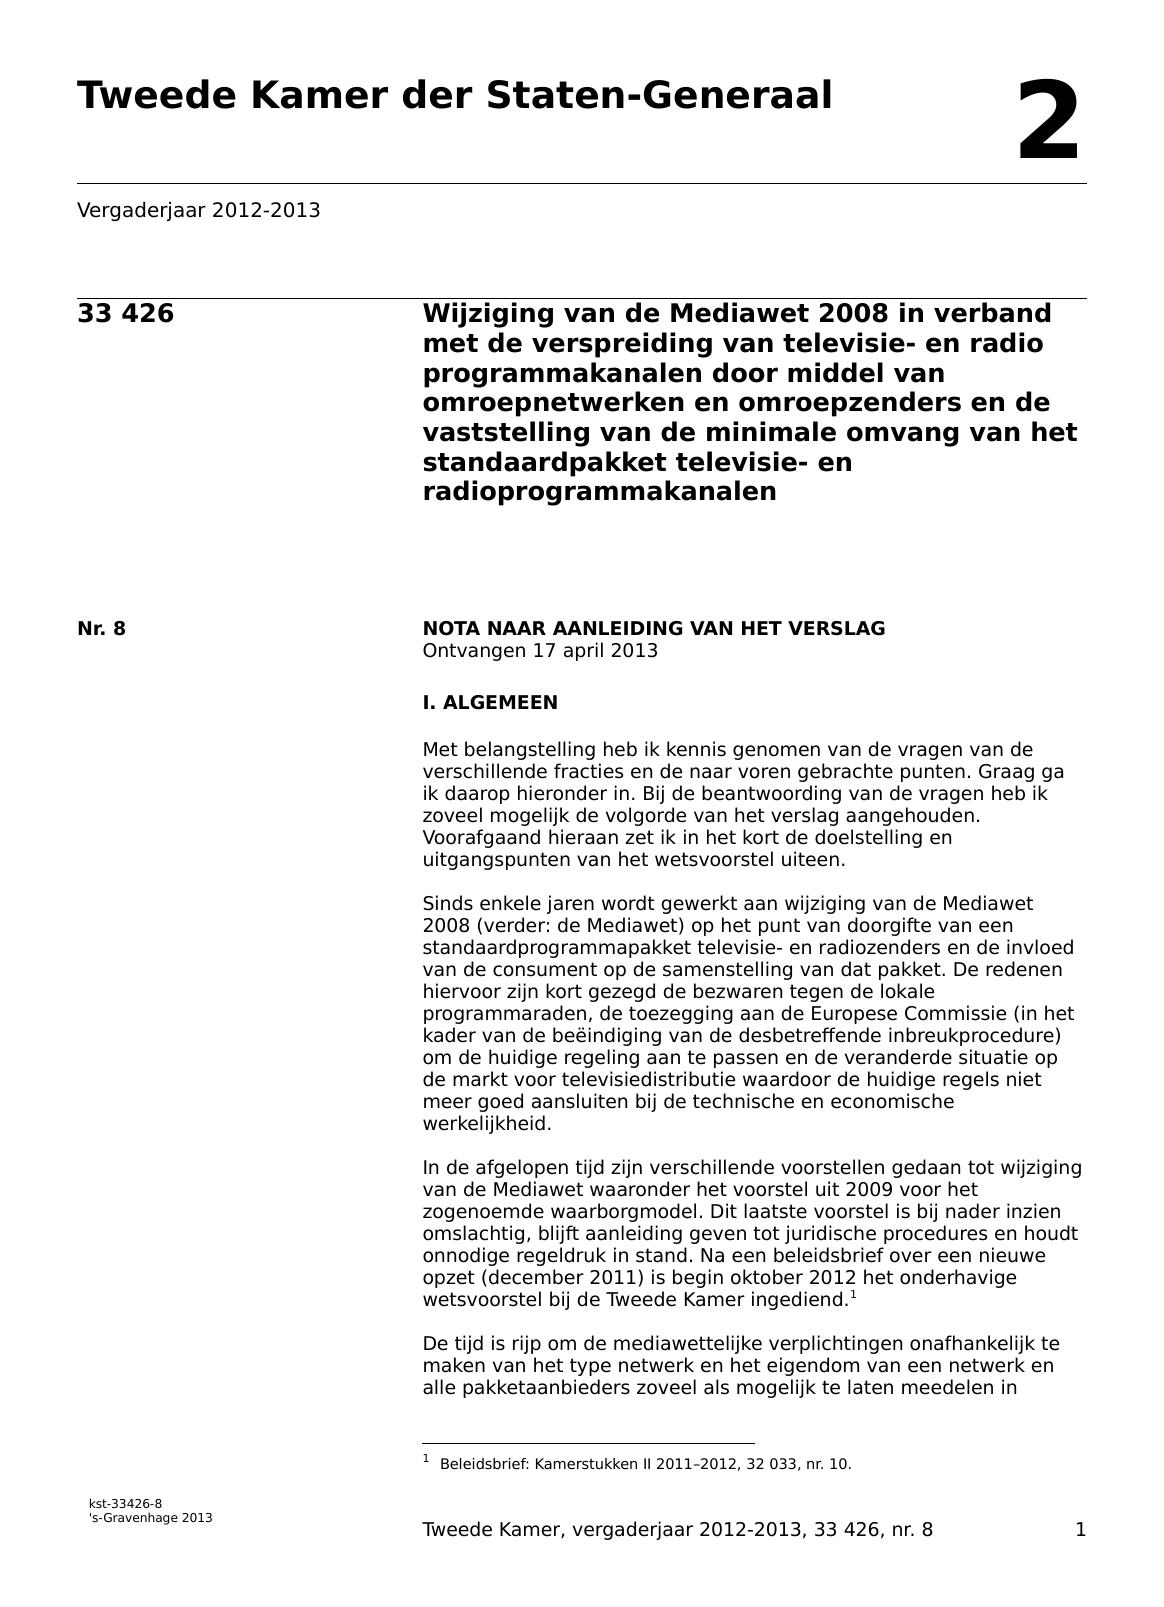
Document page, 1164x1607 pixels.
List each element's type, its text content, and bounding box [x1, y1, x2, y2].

text Beleidsbrief: Kamerstukken II 2011–2012, 32 033, nr. 10. [422, 1452, 1087, 1474]
text Ontvangen 17 april 2013 [422, 640, 1087, 662]
text Sinds enkele jaren wordt gewerkt aan wijziging van de Mediawet 2008 (verder: de Mediawet) op het punt van doorgifte van een standaardprogrammapakket televisie- en radiozenders en de invloed van de consument op de samenstelling van dat pakket. De redenen hiervoor zijn kort gezegd de bezwaren tegen de lokale programmaraden, de toezegging aan de Europese Commissie (in het kader van de beëindiging van de desbetreffende inbreukprocedure) om de huidige regeling aan te passen en de veranderde situatie op de markt voor televisiedistributie waardoor de huidige regels niet meer goed aansluiten bij de technische en economische werkelijkheid. [422, 893, 1087, 1134]
subtitle 33 426 Wijziging van de Mediawet 2008 in verband met de verspreiding van televisie- en radio programmakanalen door middel van omroepnetwerken en omroepzenders en de vaststelling van de minimale omvang van het standaardpakket televisie- en radioprogrammakanalen [77, 299, 1087, 507]
text In de afgelopen tijd zijn verschillende voorstellen gedaan tot wijziging van de Mediawet waaronder het voorstel uit 2009 voor het zogenoemde waarborgmodel. Dit laatste voorstel is bij nader inzien omslachtig, blijft aanleiding geven tot juridische procedures en houdt onnodige regeldruk in stand. Na een beleidsbrief over een nieuwe opzet (december 2011) is begin oktober 2012 het onderhavige wetsvoorstel bij de Tweede Kamer ingediend. [422, 1157, 1087, 1311]
text De tijd is rijp om de mediawettelijke verplichtingen onafhankelijk te maken van het type netwerk en het eigendom van een netwerk en alle pakketaanbieders zoveel als mogelijk te laten meedelen in [422, 1333, 1087, 1399]
table_header 2 [886, 59, 1087, 183]
text 's-Gravenhage 2013 [88, 1511, 323, 1525]
table_header Tweede Kamer der Staten-Generaal [77, 59, 886, 183]
subtitle Nr. 8 NOTA NAAR AANLEIDING VAN HET VERSLAG [77, 618, 1087, 640]
subtitle I. ALGEMEEN [422, 692, 1087, 714]
text Met belangstelling heb ik kennis genomen van de vragen van de verschillende fracties en de naar voren gebrachte punten. Graag ga ik daarop hieronder in. Bij de beantwoording van de vragen heb ik zoveel mogelijk de volgorde van het verslag aangehouden. Voorafgaand hieraan zet ik in het kort de doelstelling en uitgangspunten van het wetsvoorstel uiteen. [422, 739, 1087, 871]
table_cell Vergaderjaar 2012-2013 [77, 184, 1087, 298]
text kst-33426-8 [88, 1497, 323, 1511]
